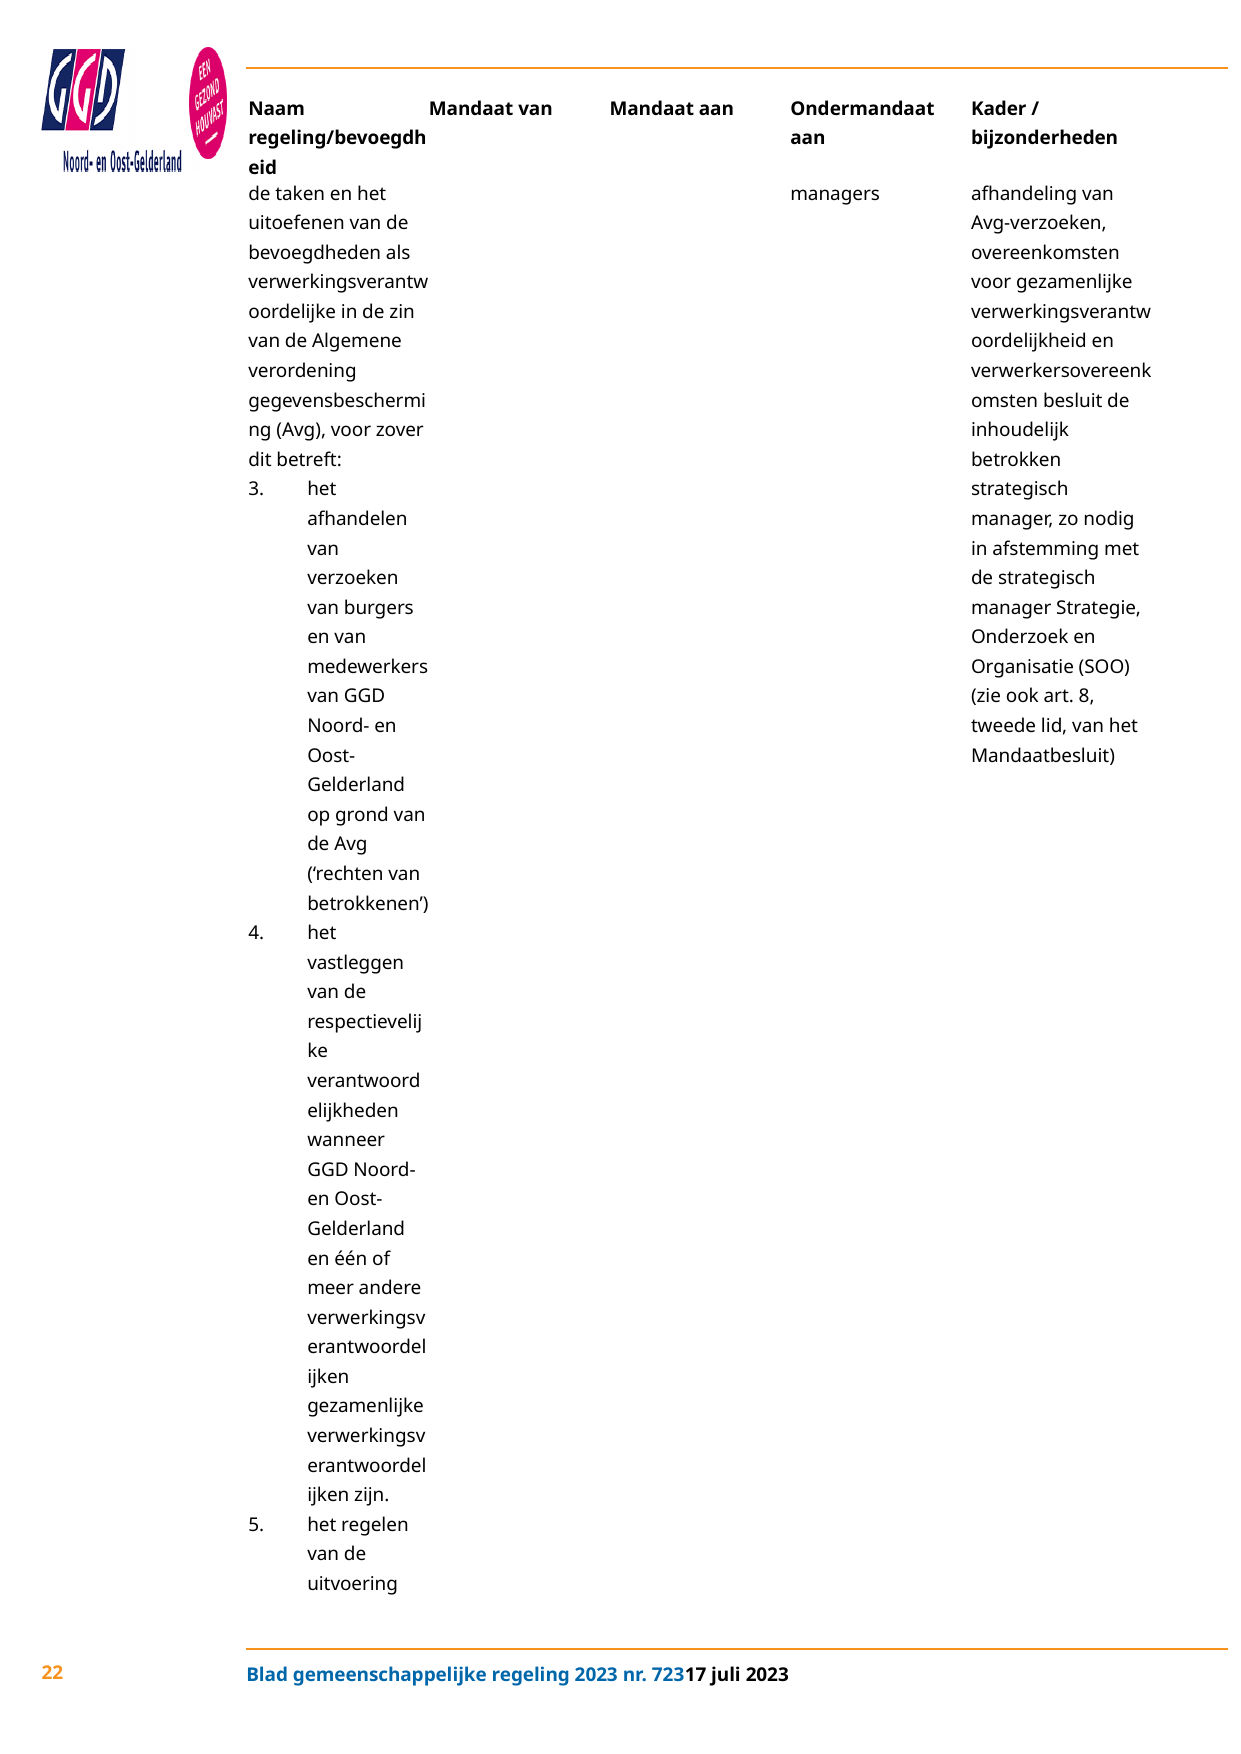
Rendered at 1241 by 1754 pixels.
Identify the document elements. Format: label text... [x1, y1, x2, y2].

table_header Mandaat van [429, 95, 609, 180]
table_cell [609, 180, 790, 1596]
table_header Kader / bijzonderheden [971, 95, 1152, 180]
table_cell [429, 180, 609, 1596]
table_header Mandaat aan [609, 95, 790, 180]
table_header Ondermandaat aan [790, 95, 971, 180]
table_cell de taken en het uitoefenen van de bevoegdheden als verwerkingsverantwoordelijke in de zin van de Algemene verordening gegevensbescherming (Avg), voor zover dit betreft: het afhandelen van verzoeken van burgers en van medewerkers van GGD Noord- en Oost-Gelderland op grond van de Avg (‘rechten van betrokkenen’) het vastleggen van de respectievelijke verantwoordelijkheden wanneer GGD Noord- en Oost-Gelderland en één of meer andere verwerkingsverantwoordelijken gezamenlijke verwerkingsverantwoordelijken zijn. het regelen van de uitvoering [248, 180, 429, 1596]
table_header Naam regeling/bevoegdheid [248, 95, 429, 180]
table_cell afhandeling van Avg-verzoeken, overeenkomsten voor gezamenlijke verwerkingsverantwoordelijkheid en verwerkersovereenkomsten besluit de inhoudelijk betrokken strategisch manager, zo nodig in afstemming met de strategisch manager Strategie, Onderzoek en Organisatie (SOO) (zie ook art. 8, tweede lid, van het Mandaatbesluit) [971, 180, 1152, 1596]
table_cell managers [790, 180, 971, 1596]
picture [41, 47, 231, 172]
